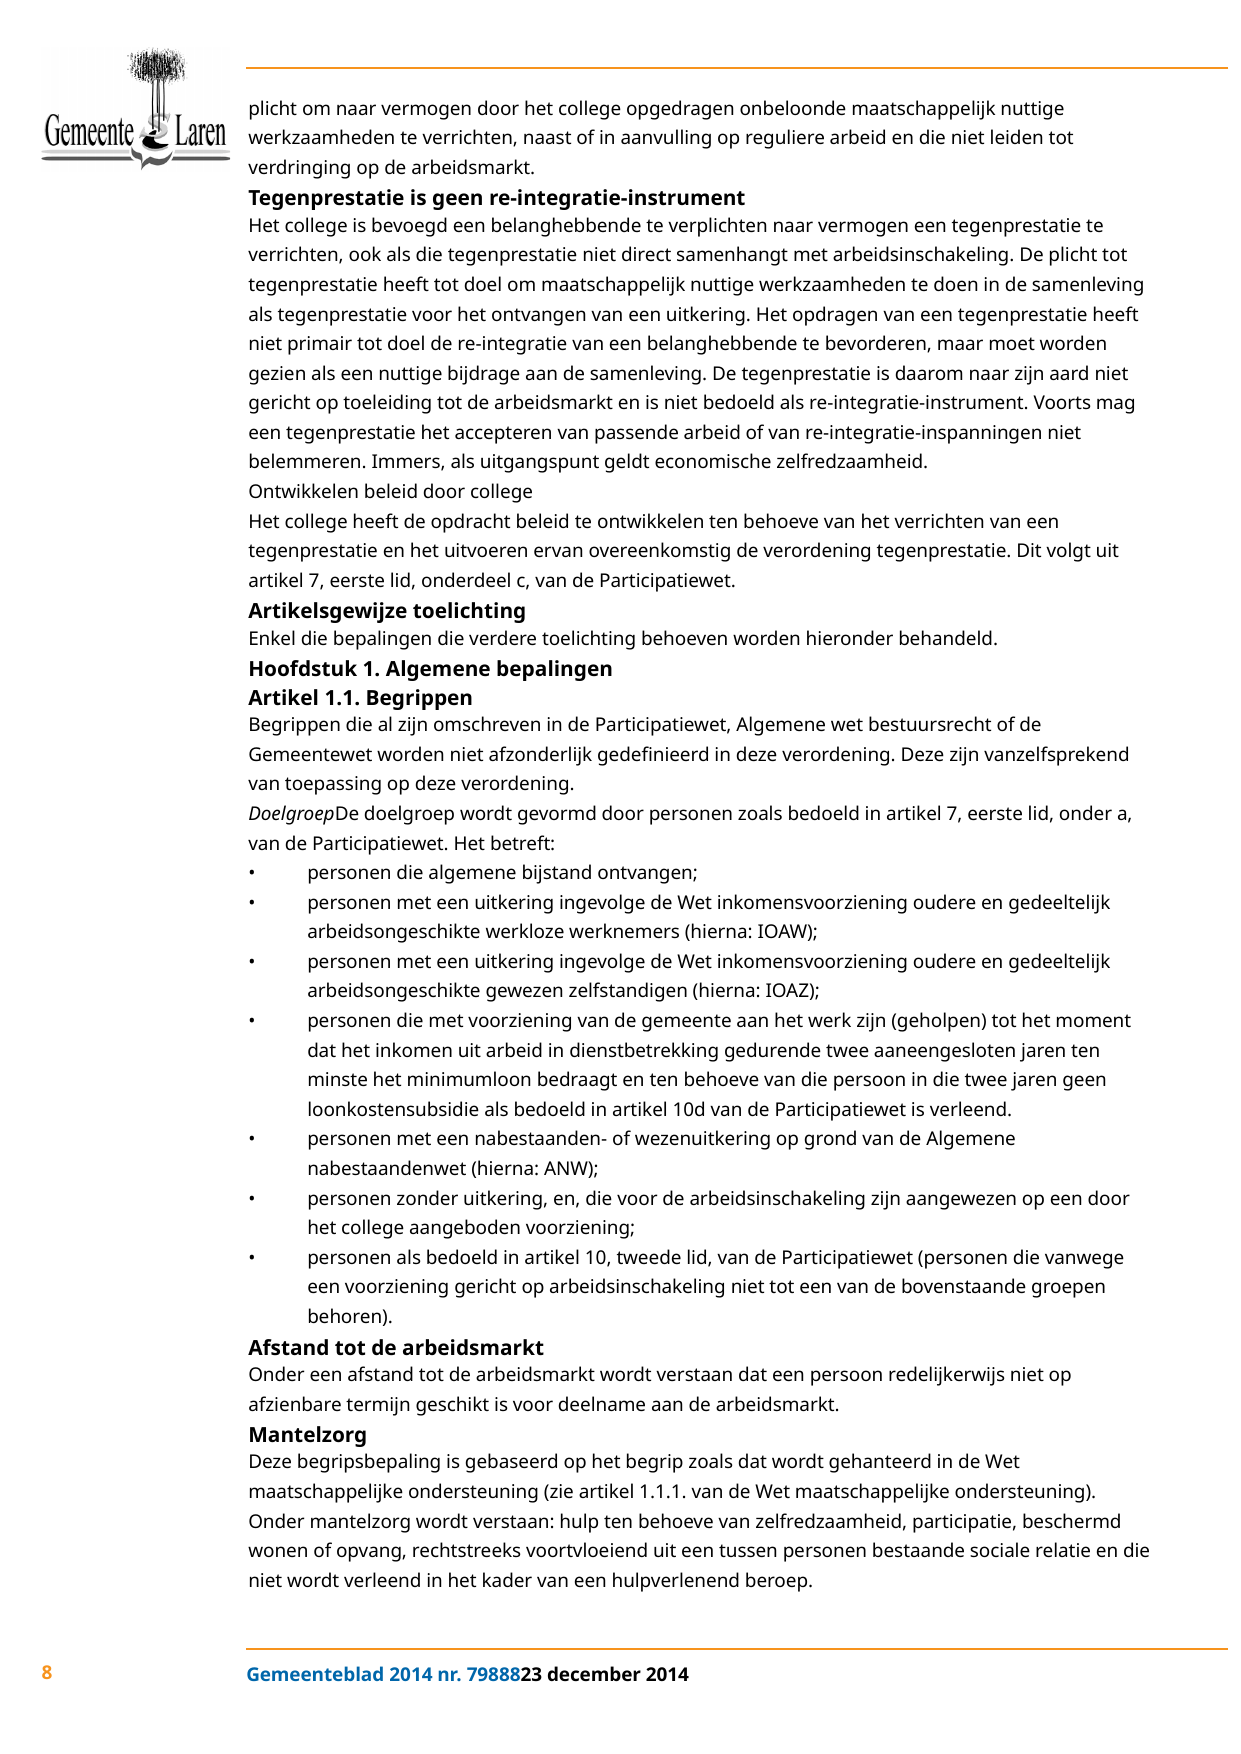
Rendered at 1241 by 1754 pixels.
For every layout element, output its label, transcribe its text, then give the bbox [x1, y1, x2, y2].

text Het college is bevoegd een belanghebbende te verplichten naar vermogen een tegenprestatie te verrichten, ook als die tegenprestatie niet direct samenhangt met arbeidsinschakeling. De plicht tot tegenprestatie heeft tot doel om maatschappelijk nuttige werkzaamheden te doen in de samenleving als tegenprestatie voor het ontvangen van een uitkering. Het opdragen van een tegenprestatie heeft niet primair tot doel de re-integratie van een belanghebbende te bevorderen, maar moet worden gezien als een nuttige bijdrage aan de samenleving. De tegenprestatie is daarom naar zijn aard niet gericht op toeleiding tot de arbeidsmarkt en is niet bedoeld als re-integratie-instrument. Voorts mag een tegenprestatie het accepteren van passende arbeid of van re-integratie-inspanningen niet belemmeren. Immers, als uitgangspunt geldt economische zelfredzaamheid. [248, 212, 1152, 474]
text Artikel 1.1. Begrippen [248, 683, 1152, 711]
text Mantelzorg [248, 1420, 1152, 1449]
text Onder een afstand tot de arbeidsmarkt wordt verstaan dat een persoon redelijkerwijs niet op afzienbare termijn geschikt is voor deelname aan de arbeidsmarkt. [248, 1361, 1152, 1416]
list personen met een uitkering ingevolge de Wet inkomensvoorziening oudere en gedeeltelijk arbeidsongeschikte werkloze werknemers (hierna: IOAW); [248, 889, 1152, 944]
text Ontwikkelen beleid door college [248, 478, 1152, 504]
text Artikelsgewijze toelichting [248, 597, 1152, 625]
text Tegenprestatie is geen re-integratie-instrument [248, 183, 1152, 212]
list personen met een uitkering ingevolge de Wet inkomensvoorziening oudere en gedeeltelijk arbeidsongeschikte gewezen zelfstandigen (hierna: IOAZ); [248, 948, 1152, 1003]
list personen als bedoeld in artikel 10, tweede lid, van de Participatiewet (personen die vanwege een voorziening gericht op arbeidsinschakeling niet tot een van de bovenstaande groepen behoren). [248, 1244, 1152, 1329]
text DoelgroepDe doelgroep wordt gevormd door personen zoals bedoeld in artikel 7, eerste lid, onder a, van de Participatiewet. Het betreft: [248, 800, 1152, 856]
list personen die met voorziening van de gemeente aan het werk zijn (geholpen) tot het moment dat het inkomen uit arbeid in dienstbetrekking gedurende twee aaneengesloten jaren ten minste het minimumloon bedraagt en ten behoeve van die persoon in die twee jaren geen loonkostensubsidie als bedoeld in artikel 10d van de Participatiewet is verleend. [248, 1007, 1152, 1122]
text Het college heeft de opdracht beleid te ontwikkelen ten behoeve van het verrichten van een tegenprestatie en het uitvoeren ervan overeenkomstig de verordening tegenprestatie. Dit volgt uit artikel 7, eerste lid, onderdeel c, van de Participatiewet. [248, 508, 1152, 593]
text Begrippen die al zijn omschreven in de Participatiewet, Algemene wet bestuursrecht of de Gemeentewet worden niet afzonderlijk gedefinieerd in deze verordening. Deze zijn vanzelfsprekend van toepassing op deze verordening. [248, 711, 1152, 796]
text Afstand tot de arbeidsmarkt [248, 1333, 1152, 1361]
text plicht om naar vermogen door het college opgedragen onbeloonde maatschappelijk nuttige werkzaamheden te verrichten, naast of in aanvulling op reguliere arbeid en die niet leiden tot verdringing op de arbeidsmarkt. [248, 95, 1152, 180]
list personen met een nabestaanden- of wezenuitkering op grond van de Algemene nabestaandenwet (hierna: ANW); [248, 1126, 1152, 1181]
picture [41, 47, 231, 172]
text Enkel die bepalingen die verdere toelichting behoeven worden hieronder behandeld. [248, 625, 1152, 651]
list personen die algemene bijstand ontvangen; [248, 859, 1152, 885]
text Hoofdstuk 1. Algemene bepalingen [248, 654, 1152, 683]
list personen zonder uitkering, en, die voor de arbeidsinschakeling zijn aangewezen op een door het college aangeboden voorziening; [248, 1185, 1152, 1240]
text Deze begripsbepaling is gebaseerd op het begrip zoals dat wordt gehanteerd in de Wet maatschappelijke ondersteuning (zie artikel 1.1.1. van de Wet maatschappelijke ondersteuning). Onder mantelzorg wordt verstaan: hulp ten behoeve van zelfredzaamheid, participatie, beschermd wonen of opvang, rechtstreeks voortvloeiend uit een tussen personen bestaande sociale relatie en die niet wordt verleend in het kader van een hulpverlenend beroep. [248, 1449, 1152, 1593]
